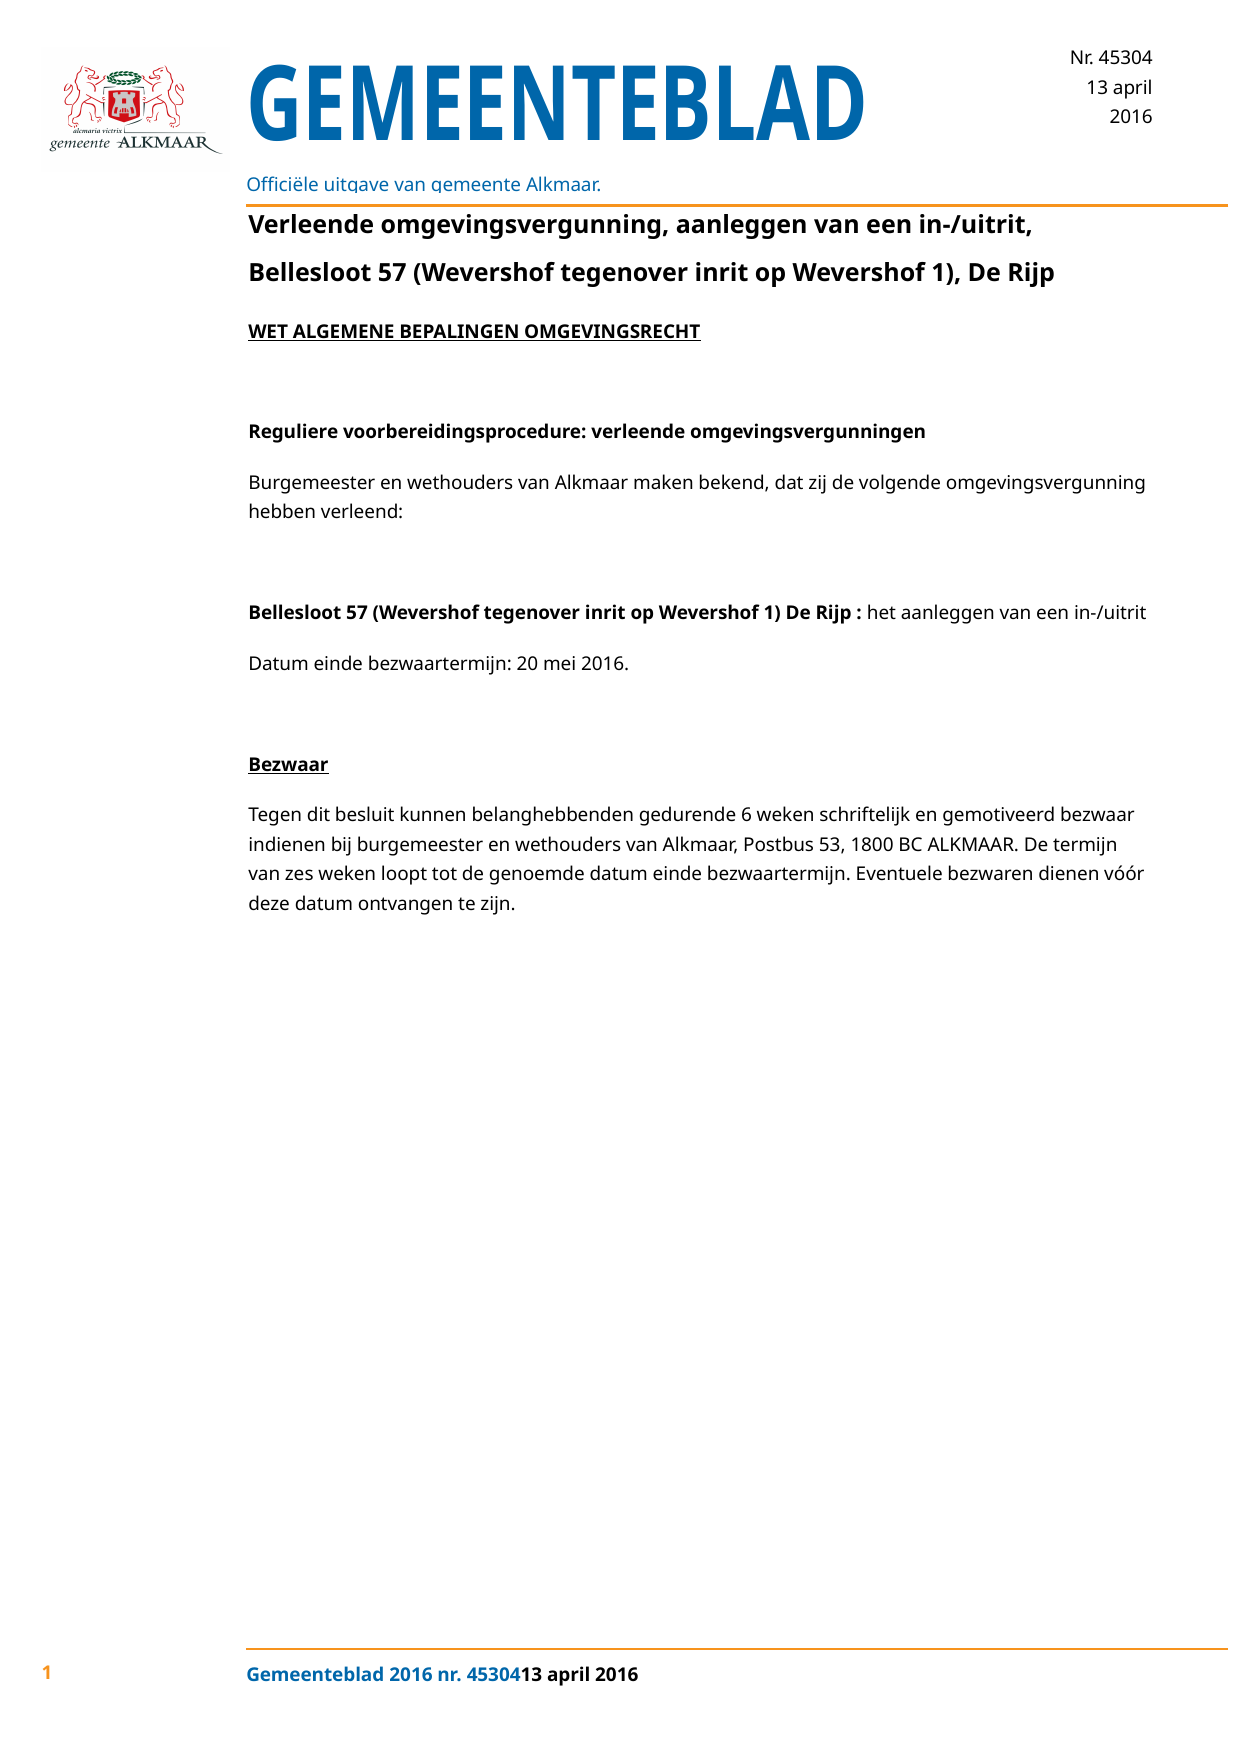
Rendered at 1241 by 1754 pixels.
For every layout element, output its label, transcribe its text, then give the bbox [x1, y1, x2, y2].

text Tegen dit besluit kunnen belanghebbenden gedurende 6 weken schriftelijk en gemotiveerd bezwaar indienen bij burgemeester en wethouders van Alkmaar, Postbus 53, 1800 BC ALKMAAR. De termijn van zes weken loopt tot de genoemde datum einde bezwaartermijn. Eventuele bezwaren dienen vóór deze datum ontvangen te zijn. [248, 801, 1152, 916]
text WET ALGEMENE BEPALINGEN OMGEVINGSRECHT [248, 318, 1152, 344]
picture [41, 47, 231, 172]
text Bellesloot 57 (Wevershof tegenover inrit op Wevershof 1) De Rijp : het aanleggen van een in-/uitrit [248, 599, 1152, 625]
text Verleende omgevingsvergunning, aanleggen van een in-/uitrit, Bellesloot 57 (Wevershof tegenover inrit op Wevershof 1), De Rijp [248, 207, 1152, 288]
text Bezwaar [248, 751, 1152, 777]
text Reguliere voorbereidingsprocedure: verleende omgevingsvergunningen [248, 419, 1152, 444]
text Datum einde bezwaartermijn: 20 mei 2016. [248, 650, 1152, 676]
text Burgemeester en wethouders van Alkmaar maken bekend, dat zij de volgende omgevingsvergunning hebben verleend: [248, 469, 1152, 524]
